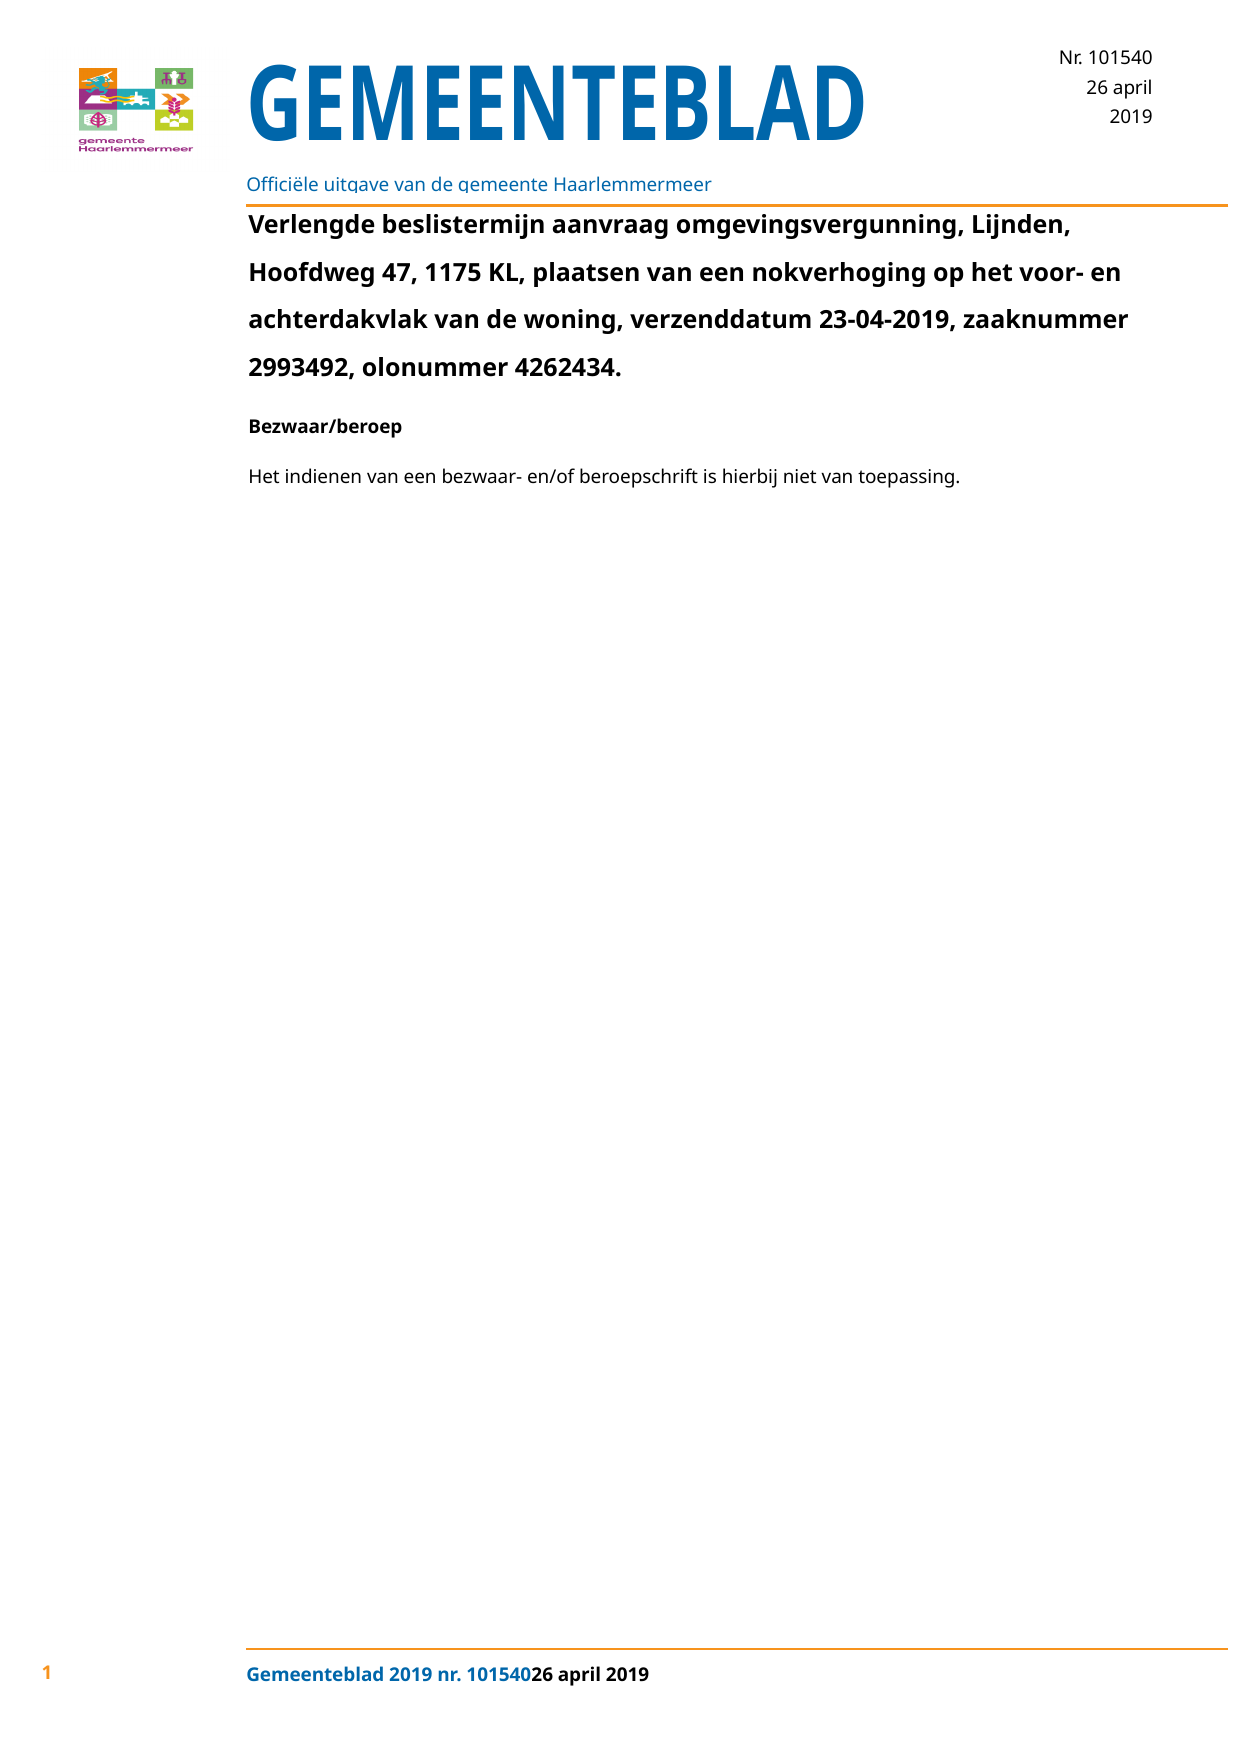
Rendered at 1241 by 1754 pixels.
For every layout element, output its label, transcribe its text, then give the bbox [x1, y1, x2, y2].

picture [41, 47, 231, 172]
text Verlengde beslistermijn aanvraag omgevingsvergunning, Lijnden, Hoofdweg 47, 1175 KL, plaatsen van een nokverhoging op het voor- en achterdakvlak van de woning, verzenddatum 23-04-2019, zaaknummer 2993492, olonummer 4262434. [248, 207, 1152, 384]
text Bezwaar/beroep [248, 413, 1152, 439]
text Het indienen van een bezwaar- en/of beroepschrift is hierbij niet van toepassing. [248, 463, 1152, 489]
